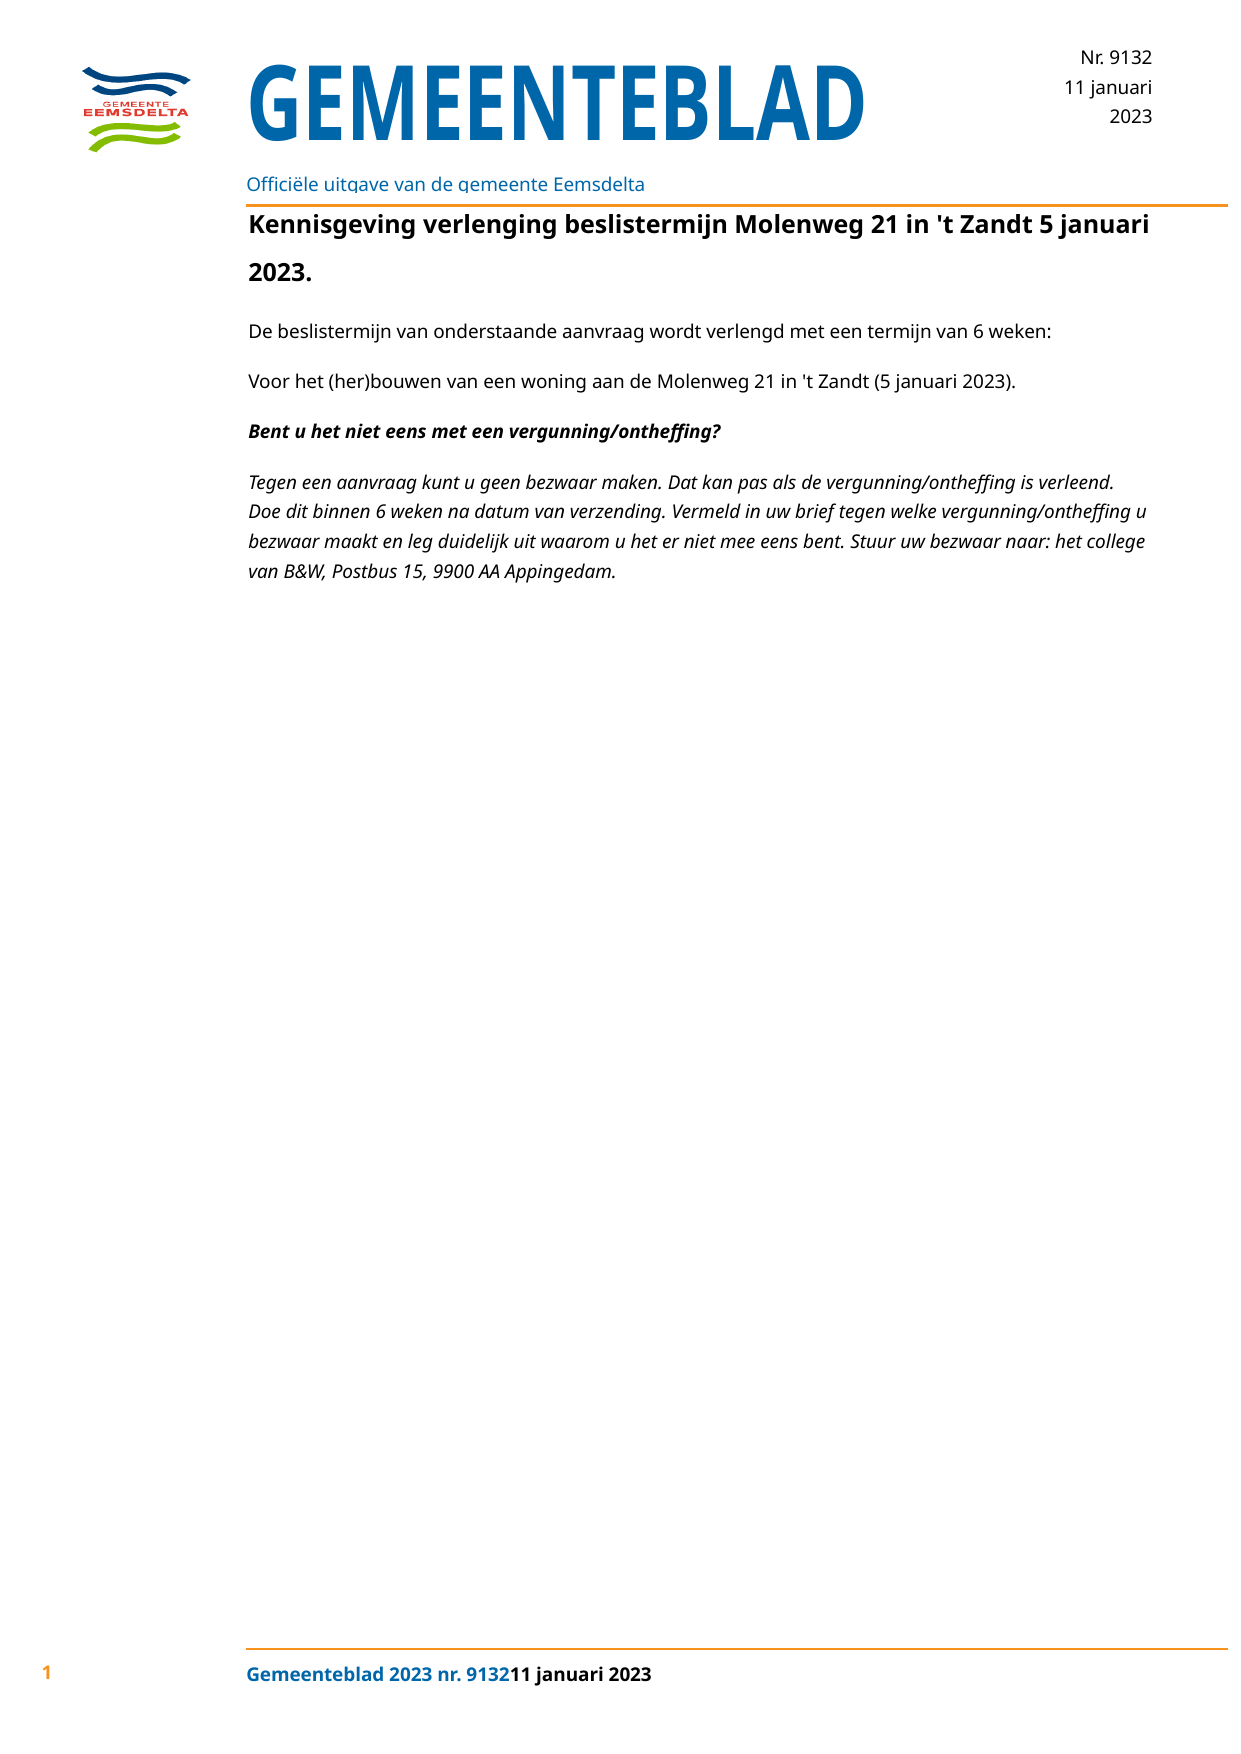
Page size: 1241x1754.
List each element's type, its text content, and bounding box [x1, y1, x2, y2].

text De beslistermijn van onderstaande aanvraag wordt verlengd met een termijn van 6 weken: [248, 318, 1152, 344]
picture [41, 47, 231, 172]
text Voor het (her)bouwen van een woning aan de Molenweg 21 in 't Zandt (5 januari 2023). [248, 368, 1152, 394]
text Kennisgeving verlenging beslistermijn Molenweg 21 in 't Zandt 5 januari 2023. [248, 207, 1152, 288]
text Tegen een aanvraag kunt u geen bezwaar maken. Dat kan pas als de vergunning/ontheffing is verleend. Doe dit binnen 6 weken na datum van verzending. Vermeld in uw brief tegen welke vergunning/ontheffing u bezwaar maakt en leg duidelijk uit waarom u het er niet mee eens bent. Stuur uw bezwaar naar: het college van B&W, Postbus 15, 9900 AA Appingedam. [248, 469, 1152, 584]
text Bent u het niet eens met een vergunning/ontheffing? [248, 419, 1152, 444]
